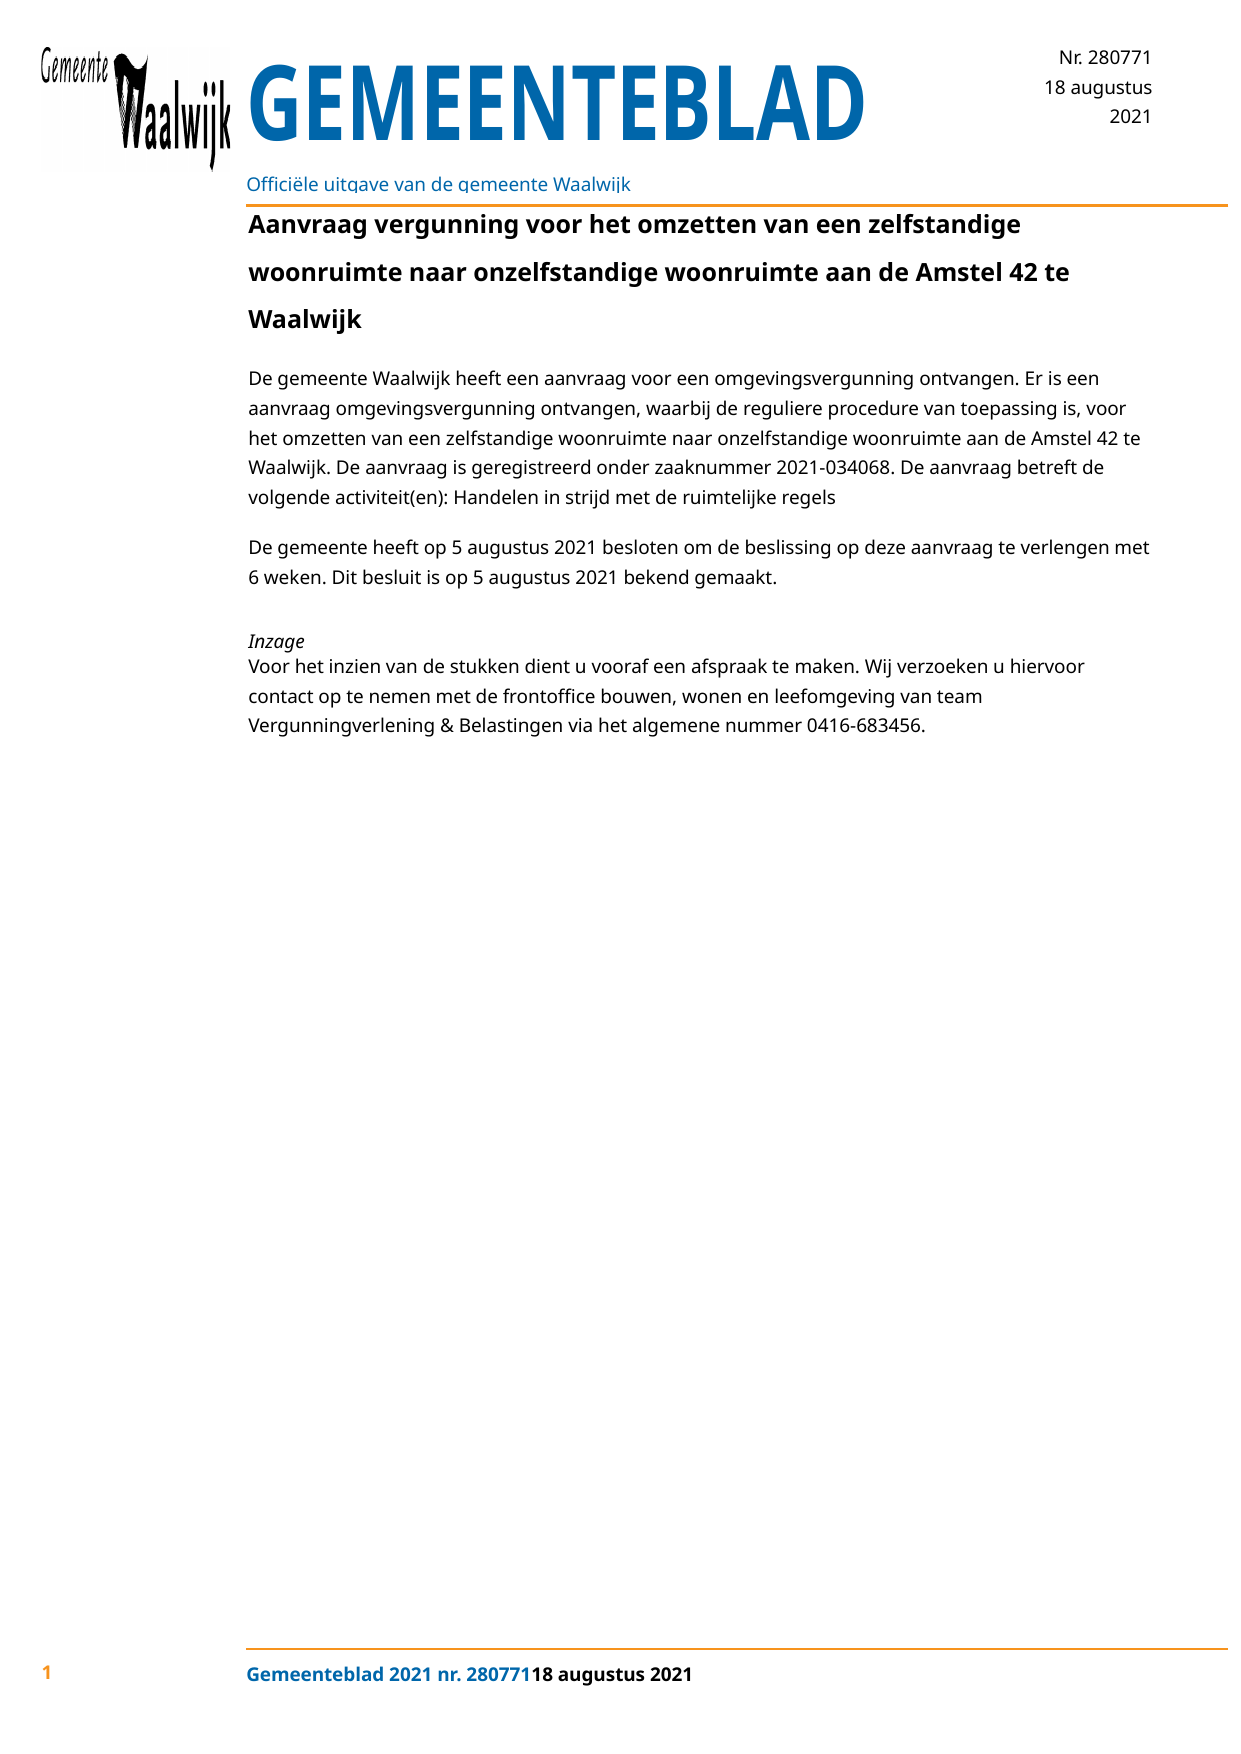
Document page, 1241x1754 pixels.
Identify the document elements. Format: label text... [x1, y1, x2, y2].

text Inzage [248, 628, 1152, 653]
text Voor het inzien van de stukken dient u vooraf een afspraak te maken. Wij verzoeken u hiervoor contact op te nemen met de frontoffice bouwen, wonen en leefomgeving van team Vergunningverlening & Belastingen via het algemene nummer 0416-683456. [248, 653, 1152, 738]
picture [41, 47, 231, 172]
text De gemeente heeft op 5 augustus 2021 besloten om de beslissing op deze aanvraag te verlengen met 6 weken. Dit besluit is op 5 augustus 2021 bekend gemaakt. [248, 534, 1152, 589]
text De gemeente Waalwijk heeft een aanvraag voor een omgevingsvergunning ontvangen. Er is een aanvraag omgevingsvergunning ontvangen, waarbij de reguliere procedure van toepassing is, voor het omzetten van een zelfstandige woonruimte naar onzelfstandige woonruimte aan de Amstel 42 te Waalwijk. De aanvraag is geregistreerd onder zaaknummer 2021-034068. De aanvraag betreft de volgende activiteit(en): Handelen in strijd met de ruimtelijke regels [248, 366, 1152, 509]
text Aanvraag vergunning voor het omzetten van een zelfstandige woonruimte naar onzelfstandige woonruimte aan de Amstel 42 te Waalwijk [248, 207, 1152, 336]
